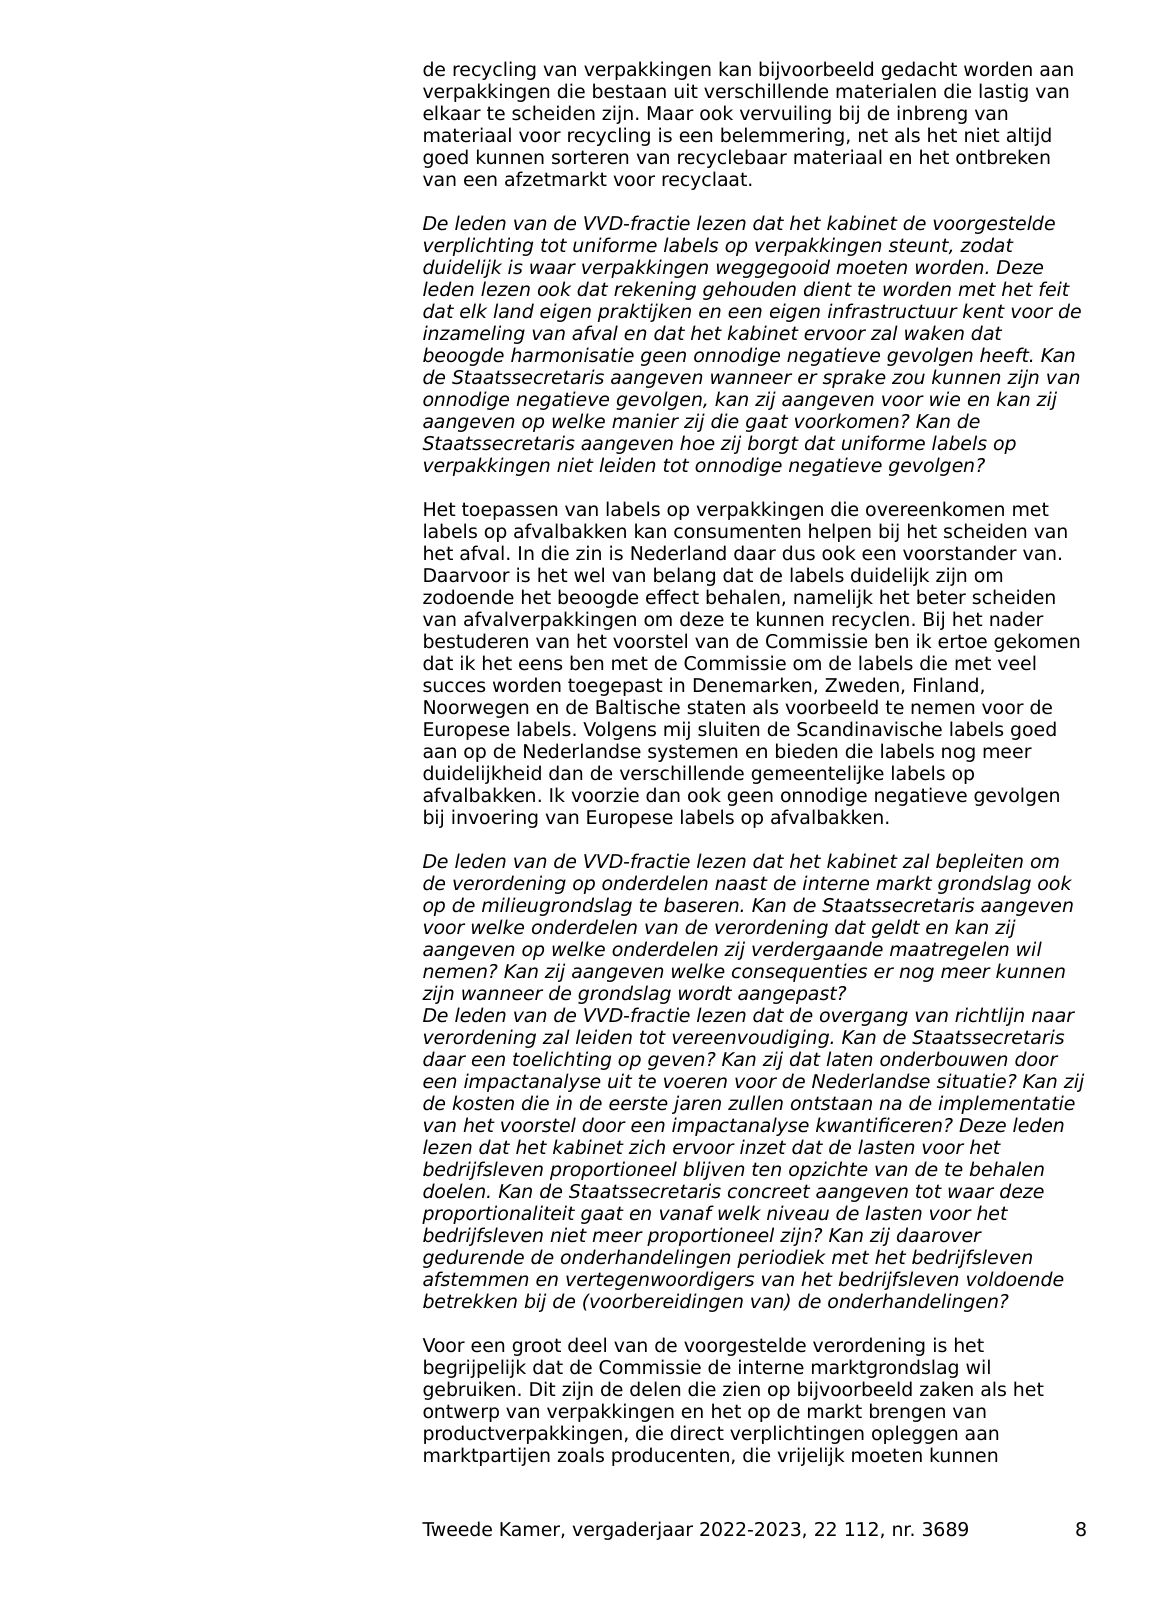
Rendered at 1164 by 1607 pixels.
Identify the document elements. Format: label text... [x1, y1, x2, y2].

text De leden van de VVD-fractie lezen dat het kabinet zal bepleiten om de verordening op onderdelen naast de interne markt grondslag ook op de milieugrondslag te baseren. Kan de Staatssecretaris aangeven voor welke onderdelen van de verordening dat geldt en kan zij aangeven op welke onderdelen zij verdergaande maatregelen wil nemen? Kan zij aangeven welke consequenties er nog meer kunnen zijn wanneer de grondslag wordt aangepast? [422, 851, 1087, 1005]
text De leden van de VVD-fractie lezen dat het kabinet de voorgestelde verplichting tot uniforme labels op verpakkingen steunt, zodat duidelijk is waar verpakkingen weggegooid moeten worden. Deze leden lezen ook dat rekening gehouden dient te worden met het feit dat elk land eigen praktijken en een eigen infrastructuur kent voor de inzameling van afval en dat het kabinet ervoor zal waken dat beoogde harmonisatie geen onnodige negatieve gevolgen heeft. Kan de Staatssecretaris aangeven wanneer er sprake zou kunnen zijn van onnodige negatieve gevolgen, kan zij aangeven voor wie en kan zij aangeven op welke manier zij die gaat voorkomen? Kan de Staatssecretaris aangeven hoe zij borgt dat uniforme labels op verpakkingen niet leiden tot onnodige negatieve gevolgen? [422, 213, 1087, 477]
text Voor een groot deel van de voorgestelde verordening is het begrijpelijk dat de Commissie de interne marktgrondslag wil gebruiken. Dit zijn de delen die zien op bijvoorbeeld zaken als het ontwerp van verpakkingen en het op de markt brengen van productverpakkingen, die direct verplichtingen opleggen aan marktpartijen zoals producenten, die vrijelijk moeten kunnen [422, 1335, 1087, 1467]
text Het toepassen van labels op verpakkingen die overeenkomen met labels op afvalbakken kan consumenten helpen bij het scheiden van het afval. In die zin is Nederland daar dus ook een voorstander van. Daarvoor is het wel van belang dat de labels duidelijk zijn om zodoende het beoogde effect behalen, namelijk het beter scheiden van afvalverpakkingen om deze te kunnen recyclen. Bij het nader bestuderen van het voorstel van de Commissie ben ik ertoe gekomen dat ik het eens ben met de Commissie om de labels die met veel succes worden toegepast in Denemarken, Zweden, Finland, Noorwegen en de Baltische staten als voorbeeld te nemen voor de Europese labels. Volgens mij sluiten de Scandinavische labels goed aan op de Nederlandse systemen en bieden die labels nog meer duidelijkheid dan de verschillende gemeentelijke labels op afvalbakken. Ik voorzie dan ook geen onnodige negatieve gevolgen bij invoering van Europese labels op afvalbakken. [422, 499, 1087, 829]
text de recycling van verpakkingen kan bijvoorbeeld gedacht worden aan verpakkingen die bestaan uit verschillende materialen die lastig van elkaar te scheiden zijn. Maar ook vervuiling bij de inbreng van materiaal voor recycling is een belemmering, net als het niet altijd goed kunnen sorteren van recyclebaar materiaal en het ontbreken van een afzetmarkt voor recyclaat. [422, 59, 1087, 191]
text De leden van de VVD-fractie lezen dat de overgang van richtlijn naar verordening zal leiden tot vereenvoudiging. Kan de Staatssecretaris daar een toelichting op geven? Kan zij dat laten onderbouwen door een impactanalyse uit te voeren voor de Nederlandse situatie? Kan zij de kosten die in de eerste jaren zullen ontstaan na de implementatie van het voorstel door een impactanalyse kwantificeren? Deze leden lezen dat het kabinet zich ervoor inzet dat de lasten voor het bedrijfsleven proportioneel blijven ten opzichte van de te behalen doelen. Kan de Staatssecretaris concreet aangeven tot waar deze proportionaliteit gaat en vanaf welk niveau de lasten voor het bedrijfsleven niet meer proportioneel zijn? Kan zij daarover gedurende de onderhandelingen periodiek met het bedrijfsleven afstemmen en vertegenwoordigers van het bedrijfsleven voldoende betrekken bij de (voorbereidingen van) de onderhandelingen? [422, 1005, 1087, 1312]
